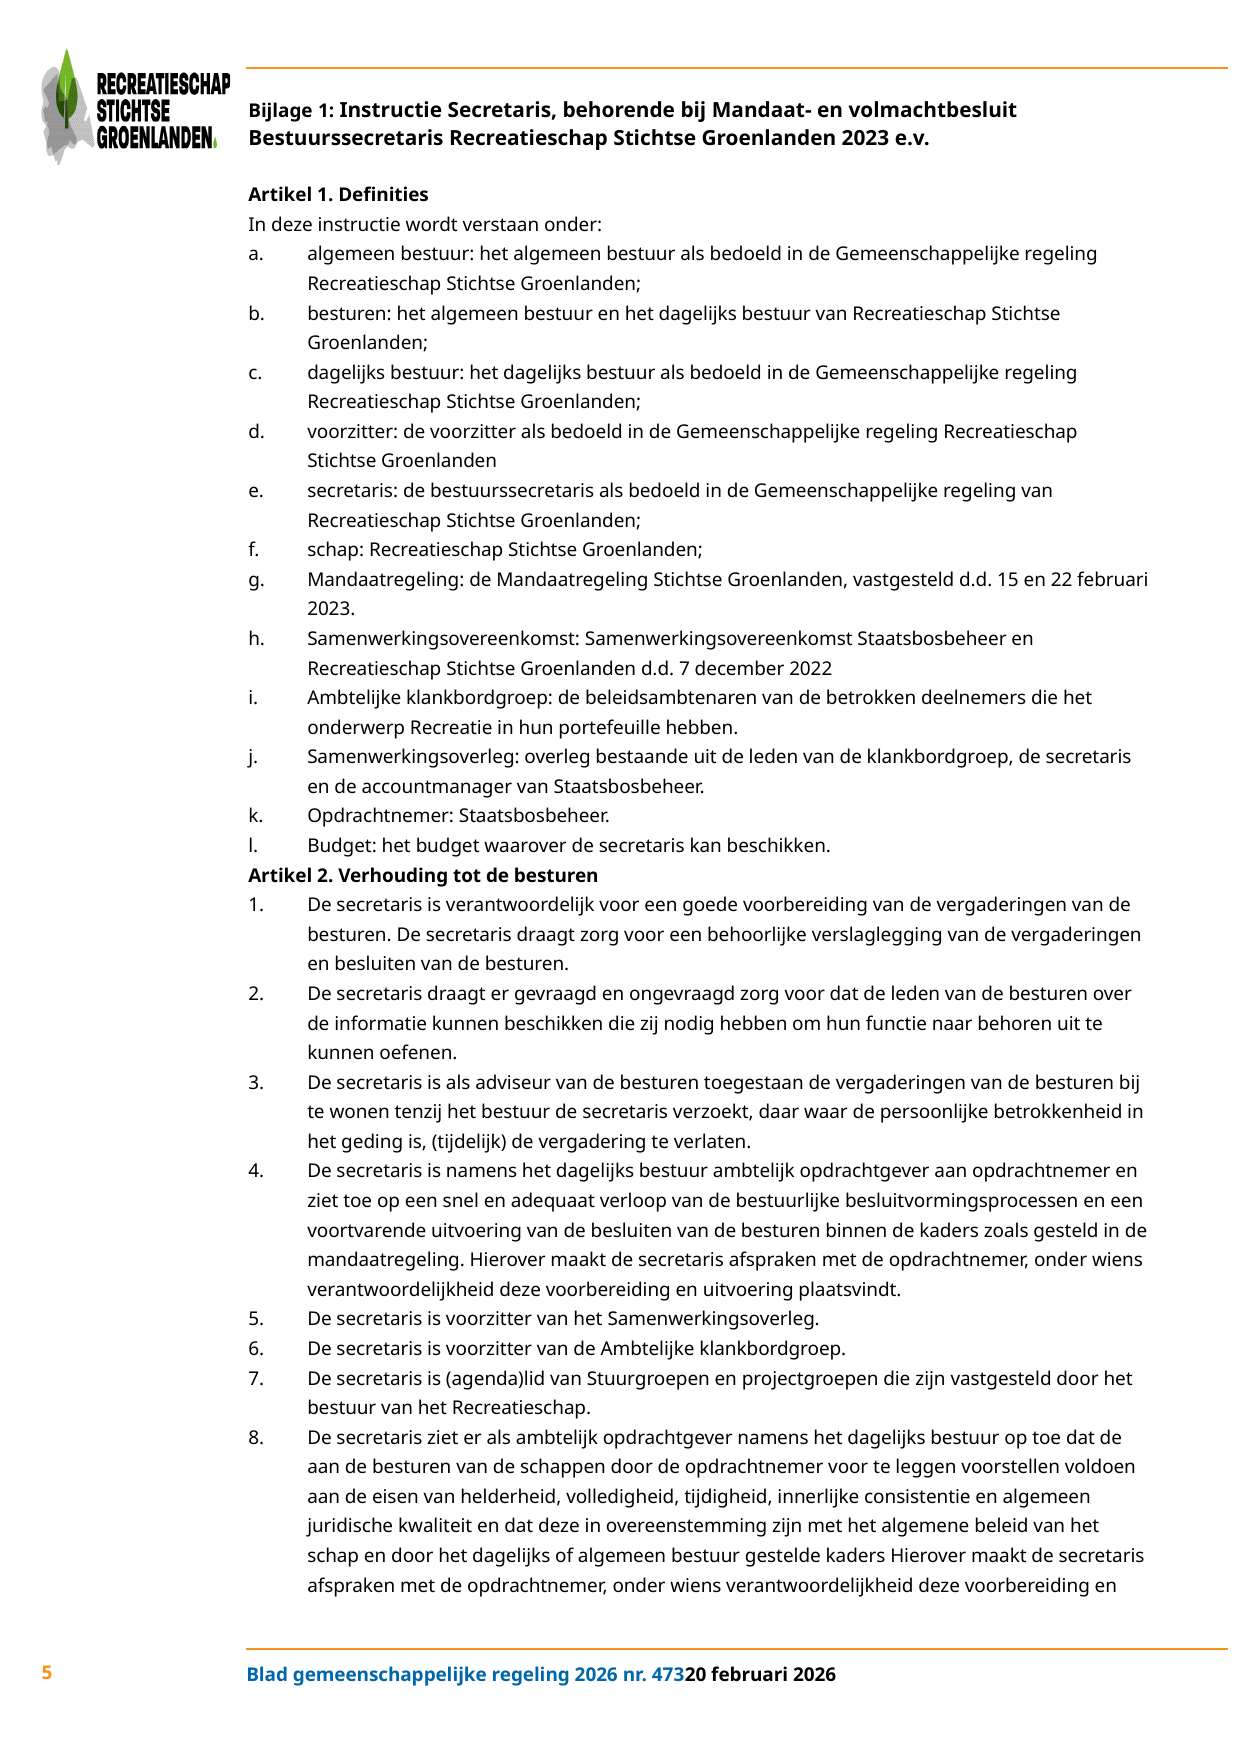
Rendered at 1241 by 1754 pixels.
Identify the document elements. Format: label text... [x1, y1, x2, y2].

list Samenwerkingsoverleg: overleg bestaande uit de leden van de klankbordgroep, de secretaris en de accountmanager van Staatsbosbeheer. [248, 743, 1152, 799]
text In deze instructie wordt verstaan onder: [248, 211, 1152, 237]
list De secretaris is (agenda)lid van Stuurgroepen en projectgroepen die zijn vastgesteld door het bestuur van het Recreatieschap. [248, 1365, 1152, 1420]
list Ambtelijke klankbordgroep: de beleidsambtenaren van de betrokken deelnemers die het onderwerp Recreatie in hun portefeuille hebben. [248, 684, 1152, 739]
list schap: Recreatieschap Stichtse Groenlanden; [248, 536, 1152, 562]
picture [41, 47, 231, 172]
list dagelijks bestuur: het dagelijks bestuur als bedoeld in de Gemeenschappelijke regeling Recreatieschap Stichtse Groenlanden; [248, 359, 1152, 414]
list besturen: het algemeen bestuur en het dagelijks bestuur van Recreatieschap Stichtse Groenlanden; [248, 300, 1152, 355]
list De secretaris ziet er als ambtelijk opdrachtgever namens het dagelijks bestuur op toe dat de aan de besturen van de schappen door de opdrachtnemer voor te leggen voorstellen voldoen aan de eisen van helderheid, volledigheid, tijdigheid, innerlijke consistentie en algemeen juridische kwaliteit en dat deze in overeenstemming zijn met het algemene beleid van het schap en door het dagelijks of algemeen bestuur gestelde kaders Hierover maakt de secretaris afspraken met de opdrachtnemer, onder wiens verantwoordelijkheid deze voorbereiding en [248, 1424, 1152, 1597]
list algemeen bestuur: het algemeen bestuur als bedoeld in de Gemeenschappelijke regeling Recreatieschap Stichtse Groenlanden; [248, 241, 1152, 296]
list De secretaris is verantwoordelijk voor een goede voorbereiding van de vergaderingen van de besturen. De secretaris draagt zorg voor een behoorlijke verslaglegging van de vergaderingen en besluiten van de besturen. [248, 891, 1152, 976]
list Mandaatregeling: de Mandaatregeling Stichtse Groenlanden, vastgesteld d.d. 15 en 22 februari 2023. [248, 566, 1152, 621]
list De secretaris is als adviseur van de besturen toegestaan de vergaderingen van de besturen bij te wonen tenzij het bestuur de secretaris verzoekt, daar waar de persoonlijke betrokkenheid in het geding is, (tijdelijk) de vergadering te verlaten. [248, 1069, 1152, 1154]
list Opdrachtnemer: Staatsbosbeheer. [248, 803, 1152, 828]
list voorzitter: de voorzitter als bedoeld in de Gemeenschappelijke regeling Recreatieschap Stichtse Groenlanden [248, 418, 1152, 473]
list De secretaris is voorzitter van de Ambtelijke klankbordgroep. [248, 1335, 1152, 1361]
list Budget: het budget waarover de secretaris kan beschikken. [248, 832, 1152, 858]
list De secretaris is voorzitter van het Samenwerkingsoverleg. [248, 1306, 1152, 1331]
text Bijlage 1: Instructie Secretaris, behorende bij Mandaat- en volmachtbesluit Bestuurssecretaris Recreatieschap Stichtse Groenlanden 2023 e.v. [248, 95, 1152, 152]
list De secretaris is namens het dagelijks bestuur ambtelijk opdrachtgever aan opdrachtnemer en ziet toe op een snel en adequaat verloop van de bestuurlijke besluitvormingsprocessen en een voortvarende uitvoering van de besluiten van de besturen binnen de kaders zoals gesteld in de mandaatregeling. Hierover maakt de secretaris afspraken met de opdrachtnemer, onder wiens verantwoordelijkheid deze voorbereiding en uitvoering plaatsvindt. [248, 1158, 1152, 1302]
list Samenwerkingsovereenkomst: Samenwerkingsovereenkomst Staatsbosbeheer en Recreatieschap Stichtse Groenlanden d.d. 7 december 2022 [248, 625, 1152, 680]
text Artikel 1. Definities [248, 181, 1152, 207]
text Artikel 2. Verhouding tot de besturen [248, 862, 1152, 887]
list secretaris: de bestuurssecretaris als bedoeld in de Gemeenschappelijke regeling van Recreatieschap Stichtse Groenlanden; [248, 477, 1152, 532]
list De secretaris draagt er gevraagd en ongevraagd zorg voor dat de leden van de besturen over de informatie kunnen beschikken die zij nodig hebben om hun functie naar behoren uit te kunnen oefenen. [248, 980, 1152, 1065]
